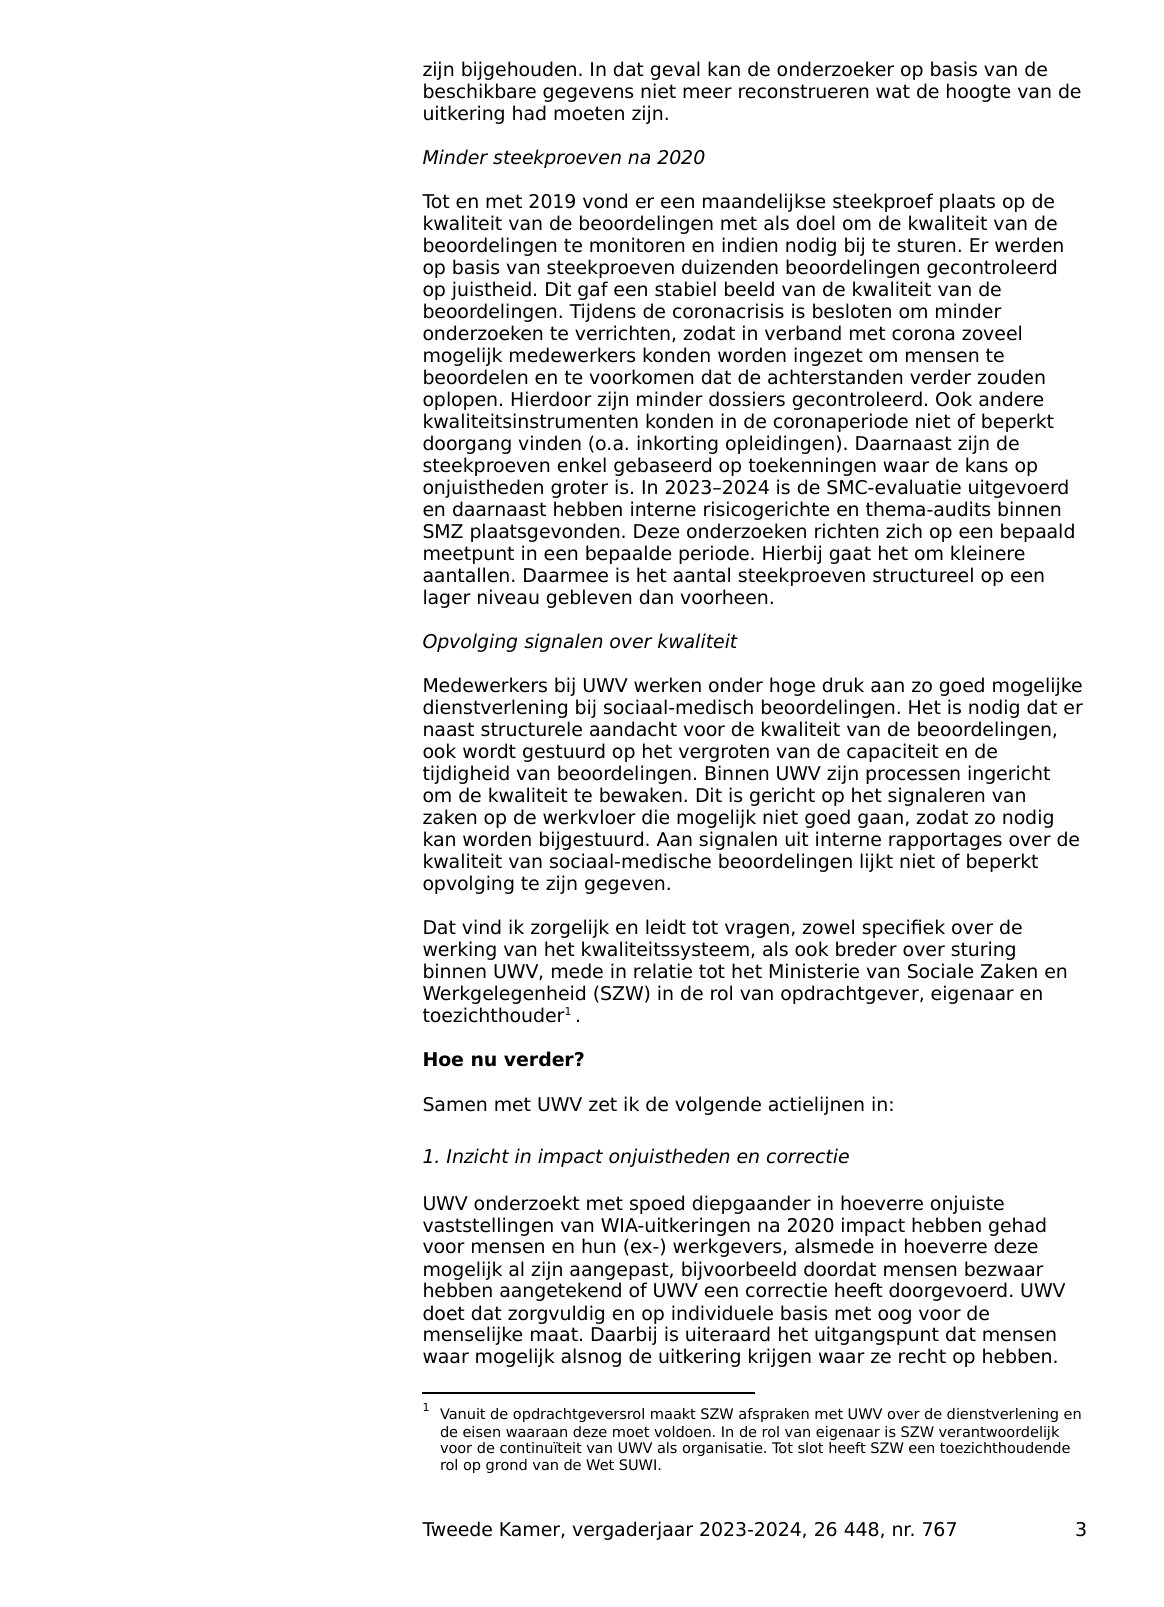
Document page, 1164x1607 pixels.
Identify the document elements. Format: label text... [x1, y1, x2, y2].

text zijn bijgehouden. In dat geval kan de onderzoeker op basis van de beschikbare gegevens niet meer reconstrueren wat de hoogte van de uitkering had moeten zijn. [422, 59, 1087, 125]
subtitle Hoe nu verder? [422, 1049, 1087, 1071]
subtitle Minder steekproeven na 2020 [422, 147, 1087, 169]
text Medewerkers bij UWV werken onder hoge druk aan zo goed mogelijke dienstverlening bij sociaal-medisch beoordelingen. Het is nodig dat er naast structurele aandacht voor de kwaliteit van de beoordelingen, ook wordt gestuurd op het vergroten van de capaciteit en de tijdigheid van beoordelingen. Binnen UWV zijn processen ingericht om de kwaliteit te bewaken. Dit is gericht op het signaleren van zaken op de werkvloer die mogelijk niet goed gaan, zodat zo nodig kan worden bijgestuurd. Aan signalen uit interne rapportages over de kwaliteit van sociaal-medische beoordelingen lijkt niet of beperkt opvolging te zijn gegeven. [422, 675, 1087, 895]
subtitle 1. Inzicht in impact onjuistheden en correctie [422, 1146, 1087, 1167]
text Tot en met 2019 vond er een maandelijkse steekproef plaats op de kwaliteit van de beoordelingen met als doel om de kwaliteit van de beoordelingen te monitoren en indien nodig bij te sturen. Er werden op basis van steekproeven duizenden beoordelingen gecontroleerd op juistheid. Dit gaf een stabiel beeld van de kwaliteit van de beoordelingen. Tijdens de coronacrisis is besloten om minder onderzoeken te verrichten, zodat in verband met corona zoveel mogelijk medewerkers konden worden ingezet om mensen te beoordelen en te voorkomen dat de achterstanden verder zouden oplopen. Hierdoor zijn minder dossiers gecontroleerd. Ook andere kwaliteitsinstrumenten konden in de coronaperiode niet of beperkt doorgang vinden (o.a. inkorting opleidingen). Daarnaast zijn de steekproeven enkel gebaseerd op toekenningen waar de kans op onjuistheden groter is. In 2023–2024 is de SMC-evaluatie uitgevoerd en daarnaast hebben interne risicogerichte en thema-audits binnen SMZ plaatsgevonden. Deze onderzoeken richten zich op een bepaald meetpunt in een bepaalde periode. Hierbij gaat het om kleinere aantallen. Daarmee is het aantal steekproeven structureel op een lager niveau gebleven dan voorheen. [422, 191, 1087, 609]
text Dat vind ik zorgelijk en leidt tot vragen, zowel specifiek over de werking van het kwaliteitssysteem, als ook breder over sturing binnen UWV, mede in relatie tot het Ministerie van Sociale Zaken en Werkgelegenheid (SZW) in de rol van opdrachtgever, eigenaar en toezichthouder. [422, 917, 1087, 1027]
text Samen met UWV zet ik de volgende actielijnen in: [422, 1093, 1087, 1116]
text Vanuit de opdrachtgeversrol maakt SZW afspraken met UWV over de dienstverlening en de eisen waaraan deze moet voldoen. In de rol van eigenaar is SZW verantwoordelijk voor de continuïteit van UWV als organisatie. Tot slot heeft SZW een toezichthoudende rol op grond van de Wet SUWI. [422, 1402, 1087, 1474]
subtitle Opvolging signalen over kwaliteit [422, 631, 1087, 653]
text UWV onderzoekt met spoed diepgaander in hoeverre onjuiste vaststellingen van WIA-uitkeringen na 2020 impact hebben gehad voor mensen en hun (ex-) werkgevers, alsmede in hoeverre deze mogelijk al zijn aangepast, bijvoorbeeld doordat mensen bezwaar hebben aangetekend of UWV een correctie heeft doorgevoerd. UWV doet dat zorgvuldig en op individuele basis met oog voor de menselijke maat. Daarbij is uiteraard het uitgangspunt dat mensen waar mogelijk alsnog de uitkering krijgen waar ze recht op hebben. [422, 1192, 1087, 1368]
